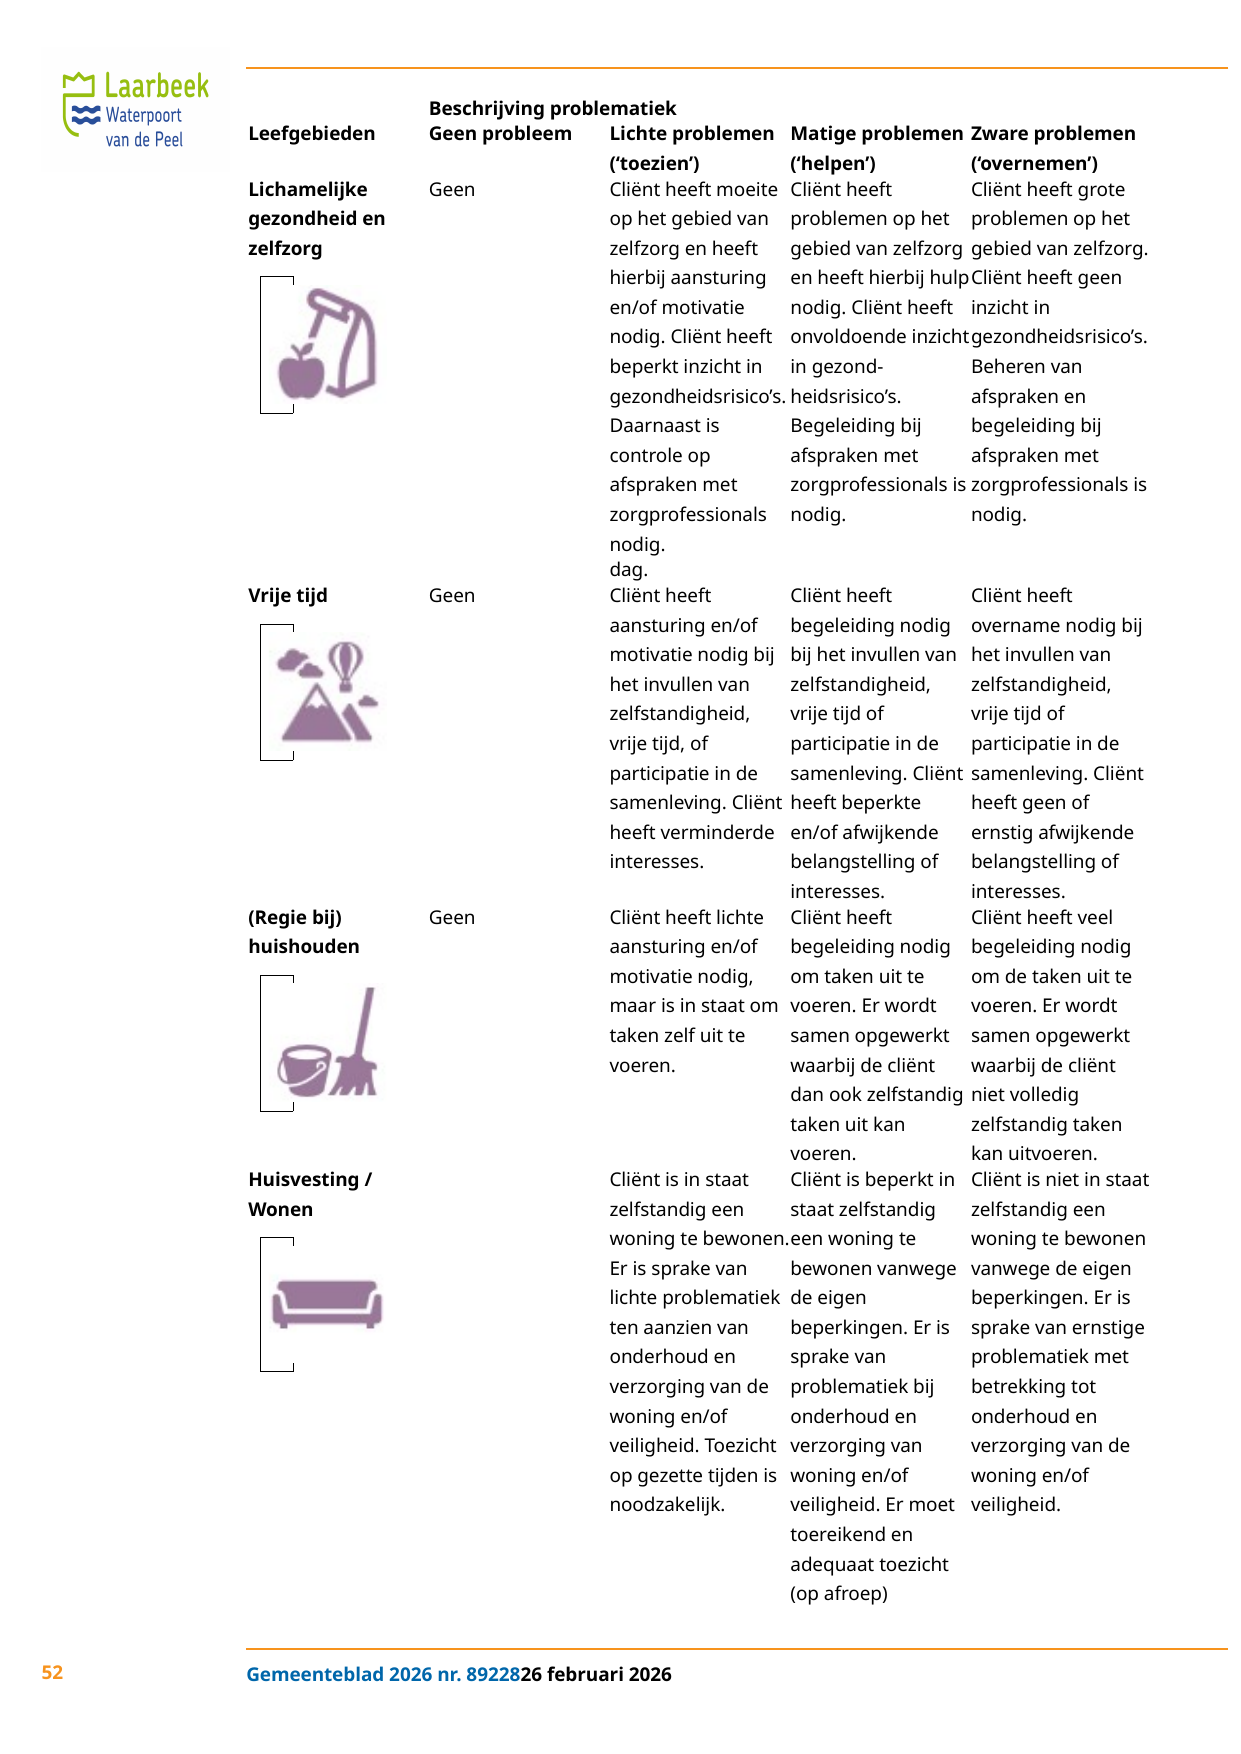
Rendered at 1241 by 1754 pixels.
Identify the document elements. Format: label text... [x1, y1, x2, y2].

table_cell Cliënt heeft lichte aansturing en/of motivatie nodig, maar is in staat om taken zelf uit te voeren. [609, 904, 790, 1166]
picture [268, 1246, 387, 1363]
table_cell Vrije tijd [248, 582, 429, 904]
table_cell Cliënt heeft overname nodig bij het invullen van zelfstandigheid, vrije tijd of participatie in de samenleving. Cliënt heeft geen of ernstig afwijkende belangstelling of interesses. [971, 582, 1152, 904]
table_cell Geen [429, 904, 609, 1166]
table_header [248, 95, 429, 121]
table_cell Cliënt is niet in staat zelfstandig een woning te bewonen vanwege de eigen beperkingen. Er is sprake van ernstige problematiek met betrekking tot onderhoud en verzorging van de woning en/of veiligheid. [971, 1166, 1152, 1606]
table_cell Lichamelijke gezondheid en zelfzorg [248, 176, 429, 403]
table_cell Cliënt heeft moeite op het gebied van zelfzorg en heeft hierbij aansturing en/of motivatie nodig. Cliënt heeft beperkt inzicht in gezondheidsrisico’s. Daarnaast is controle op afspraken met zorgprofessionals nodig. [609, 176, 790, 557]
table_cell Zware problemen (‘overnemen’) [971, 121, 1152, 176]
picture [268, 983, 387, 1102]
picture [268, 632, 387, 751]
table_cell [429, 557, 609, 582]
table_cell Cliënt is in staat zelfstandig een woning te bewonen. Er is sprake van lichte problematiek ten aanzien van onderhoud en verzorging van de woning en/of veiligheid. Toezicht op gezette tijden is noodzakelijk. [609, 1166, 790, 1606]
table_cell dag. [609, 557, 790, 582]
table_cell Huisvesting / Wonen [248, 1166, 429, 1606]
table_cell [248, 557, 429, 582]
table_cell Cliënt heeft problemen op het gebied van zelfzorg en heeft hierbij hulp nodig. Cliënt heeft onvoldoende inzicht in gezond­heidsrisico’s. Begeleiding bij afspraken met zorgprofessionals is nodig. [790, 176, 971, 557]
table_cell Leefgebieden [248, 121, 429, 176]
table_header Beschrijving problematiek [429, 95, 1152, 121]
table_cell Cliënt heeft aansturing en/of motivatie nodig bij het invullen van zelfstandig­heid, vrije tijd, of participatie in de samenleving. Cliënt heeft verminderde interesses. [609, 582, 790, 904]
table_cell Cliënt heeft veel begeleiding nodig om de taken uit te voeren. Er wordt samen opgewerkt waarbij de cliënt niet volledig zelfstandig taken kan uitvoeren. [971, 904, 1152, 1166]
table_cell Geen [429, 176, 609, 557]
table_cell Cliënt heeft grote problemen op het gebied van zelfzorg. Cliënt heeft geen inzicht in gezondheidsrisico’s. Beheren van afspraken en begeleiding bij afspraken met zorgprofessionals is nodig. [971, 176, 1152, 557]
table_cell Matige problemen (‘helpen’) [790, 121, 971, 176]
table_cell [248, 404, 429, 557]
table_cell Geen [429, 582, 609, 904]
table_cell Lichte problemen (‘toezien’) [609, 121, 790, 176]
table_cell [429, 1166, 609, 1606]
table_cell Geen probleem [429, 121, 609, 176]
table_cell (Regie bij) huishouden [248, 904, 429, 1166]
picture [41, 47, 231, 172]
table_cell Cliënt heeft begeleiding nodig bij het invullen van zelfstandigheid, vrije tijd of participatie in de samenleving. Cliënt heeft beperkte en/of afwijkende belangstelling of interesses. [790, 582, 971, 904]
table_cell Cliënt is beperkt in staat zelfstandig een woning te bewonen vanwege de eigen beperkingen. Er is sprake van problematiek bij onder­houd en verzorging van woning en/of veiligheid. Er moet toereikend en adequaat toezicht (op afroep) [790, 1166, 971, 1606]
table_cell [790, 557, 971, 582]
table_cell Cliënt heeft begeleiding nodig om taken uit te voeren. Er wordt samen opgewerkt waarbij de cliënt dan ook zelfstandig taken uit kan voeren. [790, 904, 971, 1166]
picture [268, 285, 387, 404]
table_cell [971, 557, 1152, 582]
